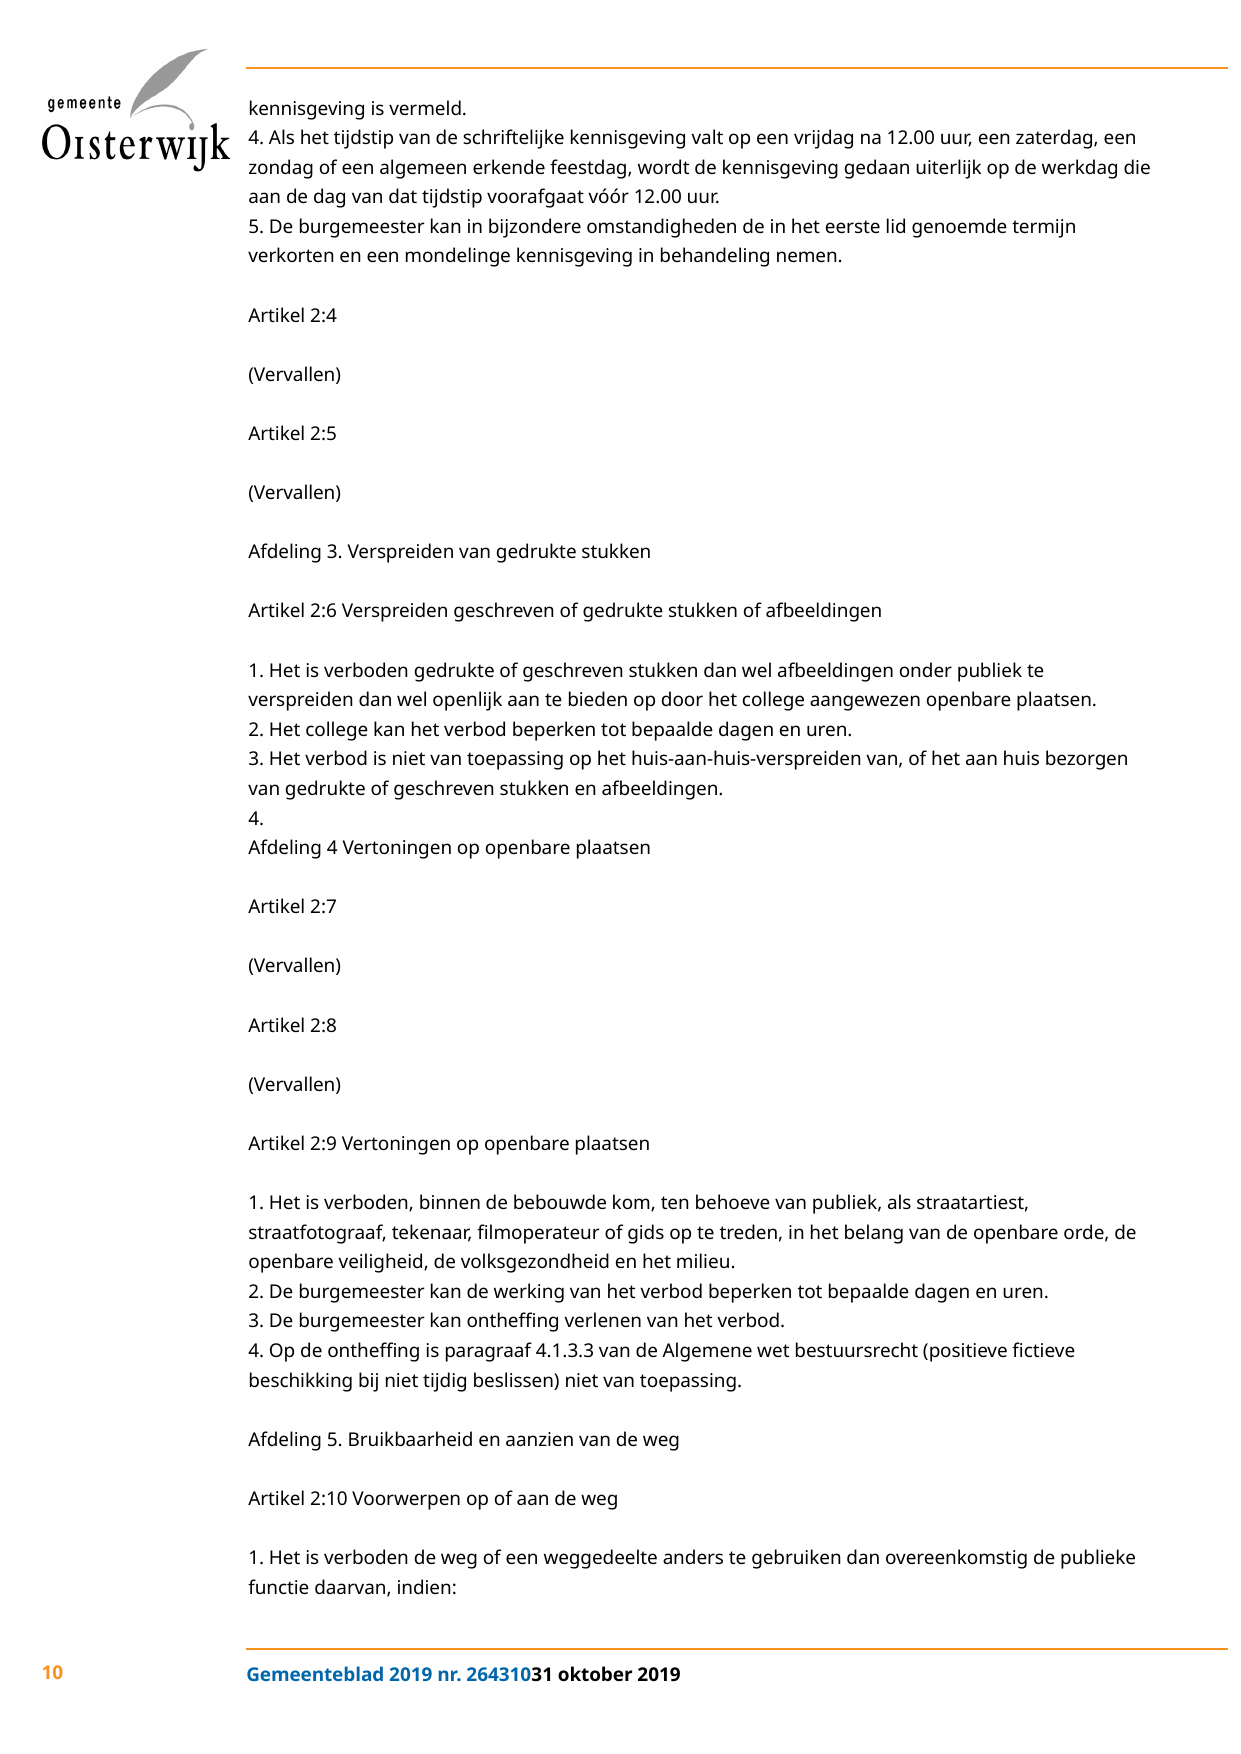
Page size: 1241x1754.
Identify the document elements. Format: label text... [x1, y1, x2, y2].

text Artikel 2:6 Verspreiden geschreven of gedrukte stukken of afbeeldingen [248, 598, 1152, 623]
text 2. De burgemeester kan de werking van het verbod beperken tot bepaalde dagen en uren. [248, 1278, 1152, 1304]
text 1. Het is verboden de weg of een weggedeelte anders te gebruiken dan overeenkomstig de publieke functie daarvan, indien: [248, 1544, 1152, 1600]
text 2. Het college kan het verbod beperken tot bepaalde dagen en uren. [248, 716, 1152, 742]
text 1. Het is verboden, binnen de bebouwde kom, ten behoeve van publiek, als straatartiest, straatfotograaf, tekenaar, filmoperateur of gids op te treden, in het belang van de openbare orde, de openbare veiligheid, de volksgezondheid en het milieu. [248, 1189, 1152, 1274]
text (Vervallen) [248, 1071, 1152, 1097]
text 4. Op de ontheffing is paragraaf 4.1.3.3 van de Algemene wet bestuursrecht (positieve fictieve beschikking bij niet tijdig beslissen) niet van toepassing. [248, 1337, 1152, 1393]
picture [41, 47, 231, 172]
text 3. Het verbod is niet van toepassing op het huis-aan-huis-verspreiden van, of het aan huis bezorgen van gedrukte of geschreven stukken en afbeeldingen. [248, 746, 1152, 801]
text kennisgeving is vermeld. [248, 95, 1152, 121]
text Artikel 2:4 [248, 302, 1152, 328]
text Afdeling 5. Bruikbaarheid en aanzien van de weg [248, 1426, 1152, 1452]
text 3. De burgemeester kan ontheffing verlenen van het verbod. [248, 1308, 1152, 1333]
text Afdeling 4 Vertoningen op openbare plaatsen [248, 834, 1152, 860]
text 4. [248, 805, 1152, 831]
text (Vervallen) [248, 361, 1152, 387]
text Afdeling 3. Verspreiden van gedrukte stukken [248, 538, 1152, 564]
text 4. Als het tijdstip van de schriftelijke kennisgeving valt op een vrijdag na 12.00 uur, een zaterdag, een zondag of een algemeen erkende feestdag, wordt de kennisgeving gedaan uiterlijk op de werkdag die aan de dag van dat tijdstip voorafgaat vóór 12.00 uur. [248, 124, 1152, 209]
text 1. Het is verboden gedrukte of geschreven stukken dan wel afbeeldingen onder publiek te verspreiden dan wel openlijk aan te bieden op door het college aangewezen openbare plaatsen. [248, 657, 1152, 712]
text (Vervallen) [248, 953, 1152, 978]
text Artikel 2:8 [248, 1012, 1152, 1038]
text Artikel 2:10 Voorwerpen op of aan de weg [248, 1485, 1152, 1511]
text Artikel 2:7 [248, 893, 1152, 919]
text 5. De burgemeester kan in bijzondere omstandigheden de in het eerste lid genoemde termijn verkorten en een mondelinge kennisgeving in behandeling nemen. [248, 213, 1152, 268]
text Artikel 2:5 [248, 420, 1152, 446]
text Artikel 2:9 Vertoningen op openbare plaatsen [248, 1130, 1152, 1156]
text (Vervallen) [248, 479, 1152, 505]
